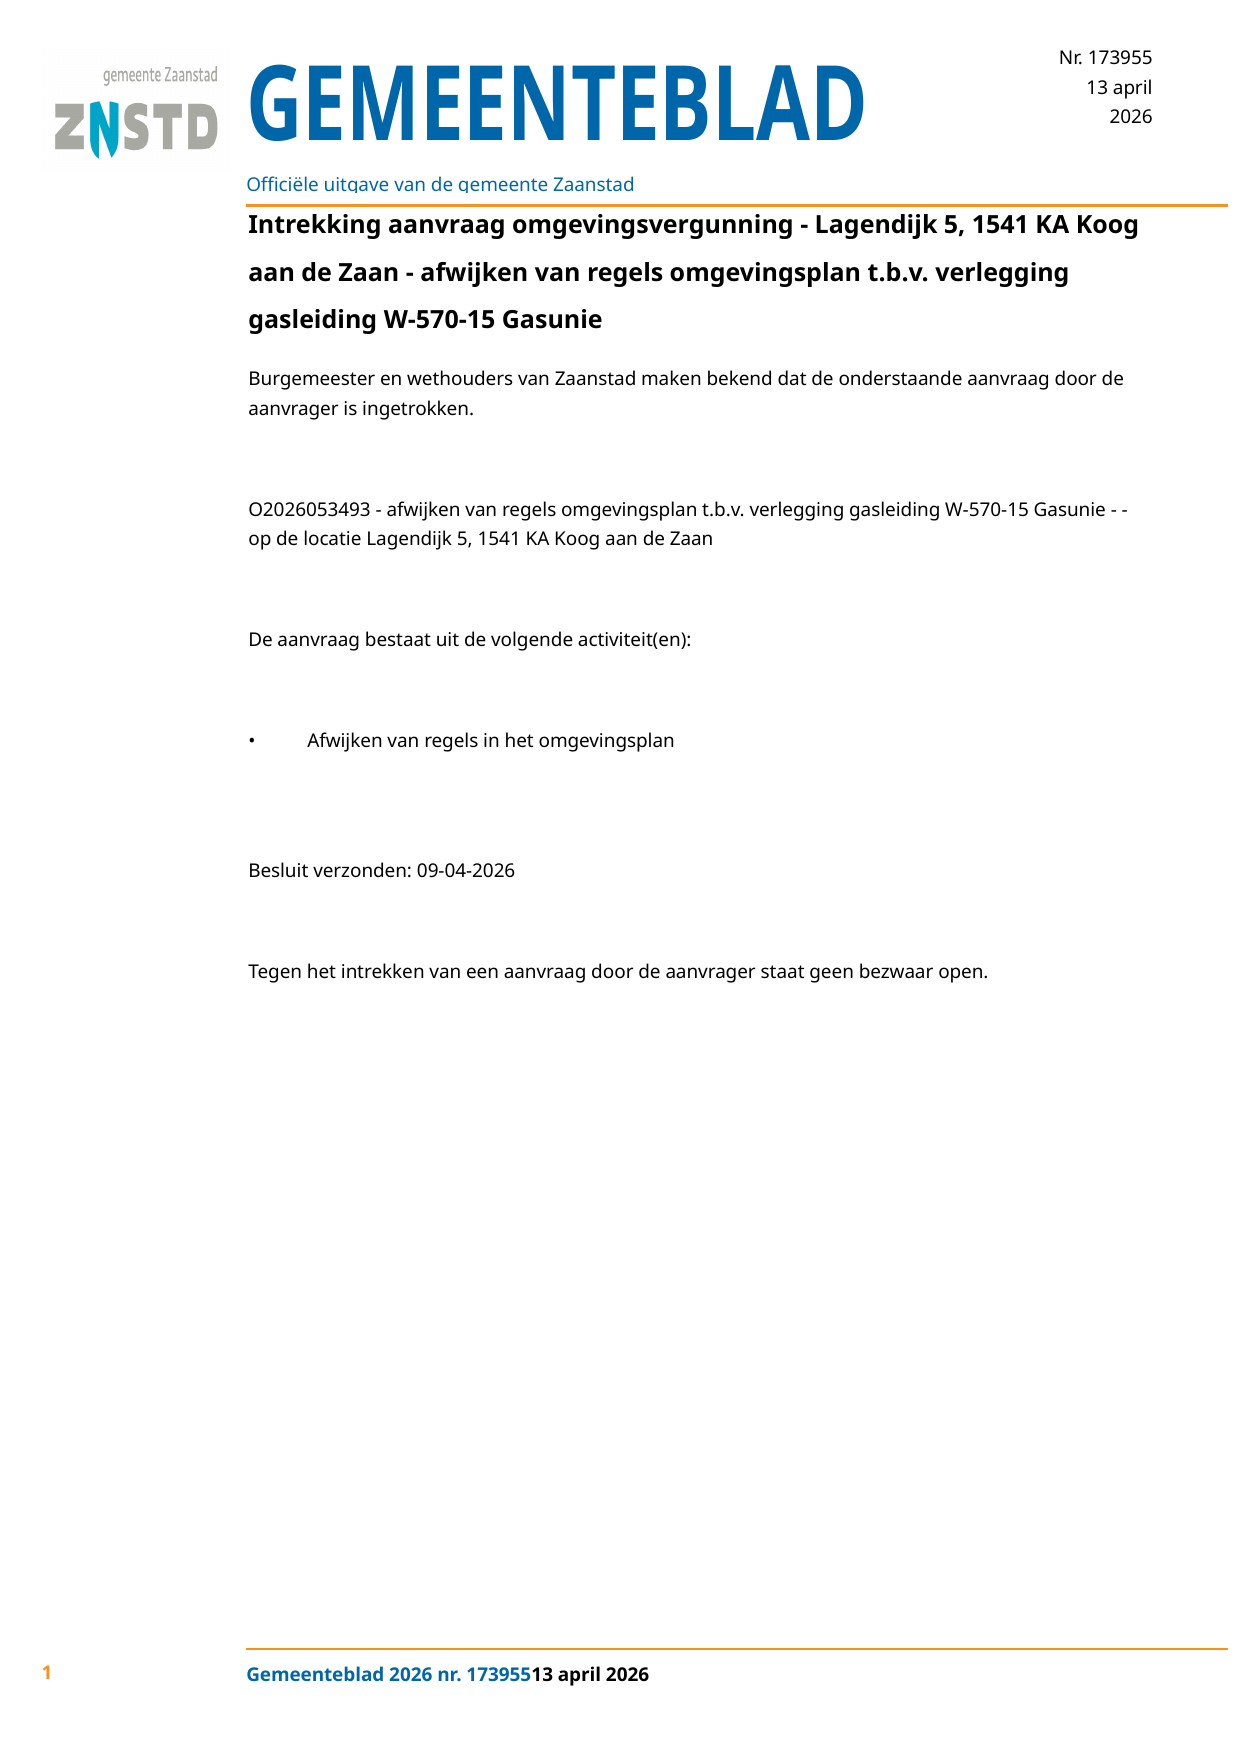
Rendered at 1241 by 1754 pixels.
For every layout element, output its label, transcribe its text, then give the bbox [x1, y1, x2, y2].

text De aanvraag bestaat uit de volgende activiteit(en): [248, 626, 1152, 652]
text Tegen het intrekken van een aanvraag door de aanvrager staat geen bezwaar open. [248, 958, 1152, 984]
picture [41, 47, 231, 172]
text Besluit verzonden: 09-04-2026 [248, 858, 1152, 883]
text Burgemeester en wethouders van Zaanstad maken bekend dat de onderstaande aanvraag door de aanvrager is ingetrokken. [248, 366, 1152, 421]
text O2026053493 - afwijken van regels omgevingsplan t.b.v. verlegging gasleiding W-570-15 Gasunie - - op de locatie Lagendijk 5, 1541 KA Koog aan de Zaan [248, 496, 1152, 551]
text Intrekking aanvraag omgevingsvergunning - Lagendijk 5, 1541 KA Koog aan de Zaan - afwijken van regels omgevingsplan t.b.v. verlegging gasleiding W-570-15 Gasunie [248, 207, 1152, 336]
list Afwijken van regels in het omgevingsplan [248, 727, 1152, 753]
